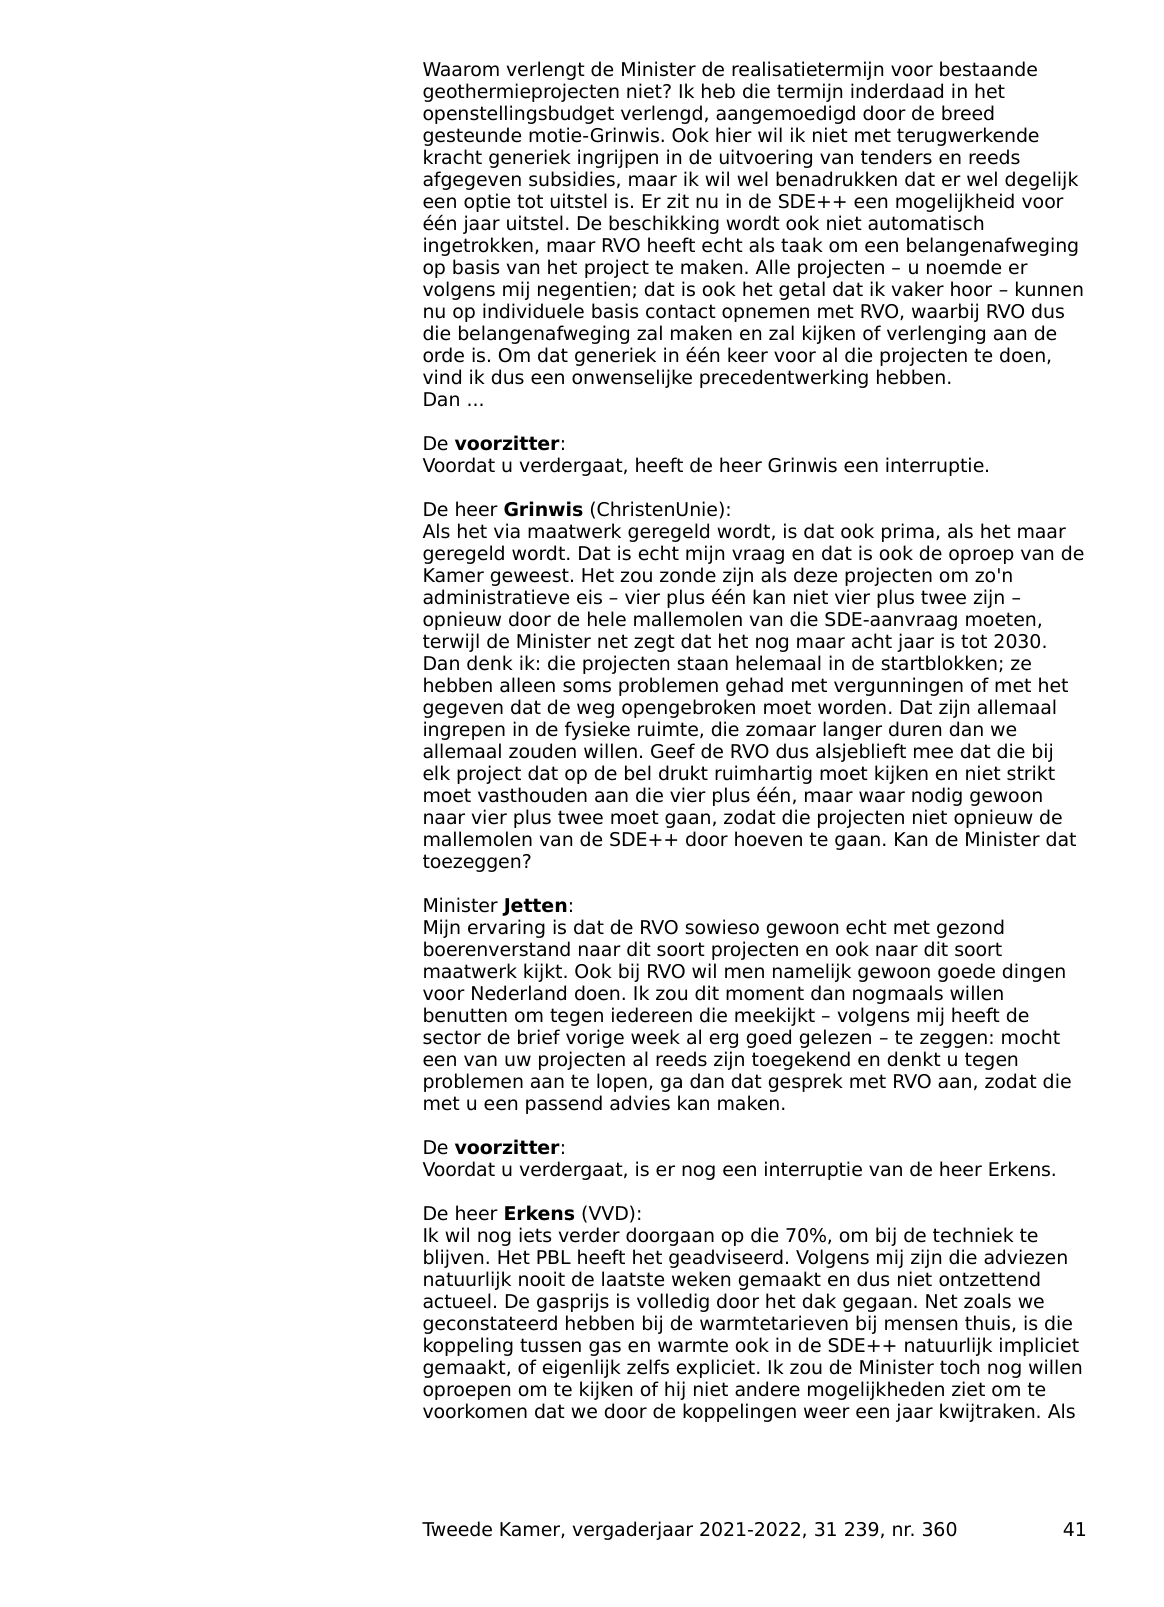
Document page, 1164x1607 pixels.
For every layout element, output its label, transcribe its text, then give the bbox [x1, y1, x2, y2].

text Als het via maatwerk geregeld wordt, is dat ook prima, als het maar geregeld wordt. Dat is echt mijn vraag en dat is ook de oproep van de Kamer geweest. Het zou zonde zijn als deze projecten om zo'n administratieve eis – vier plus één kan niet vier plus twee zijn – opnieuw door de hele mallemolen van die SDE-aanvraag moeten, terwijl de Minister net zegt dat het nog maar acht jaar is tot 2030. Dan denk ik: die projecten staan helemaal in de startblokken; ze hebben alleen soms problemen gehad met vergunningen of met het gegeven dat de weg opengebroken moet worden. Dat zijn allemaal ingrepen in de fysieke ruimte, die zomaar langer duren dan we allemaal zouden willen. Geef de RVO dus alsjeblieft mee dat die bij elk project dat op de bel drukt ruimhartig moet kijken en niet strikt moet vasthouden aan die vier plus één, maar waar nodig gewoon naar vier plus twee moet gaan, zodat die projecten niet opnieuw de mallemolen van de SDE++ door hoeven te gaan. Kan de Minister dat toezeggen? [422, 521, 1087, 873]
text Voordat u verdergaat, heeft de heer Grinwis een interruptie. [422, 455, 1087, 477]
text Ik wil nog iets verder doorgaan op die 70%, om bij de techniek te blijven. Het PBL heeft het geadviseerd. Volgens mij zijn die adviezen natuurlijk nooit de laatste weken gemaakt en dus niet ontzettend actueel. De gasprijs is volledig door het dak gegaan. Net zoals we geconstateerd hebben bij de warmtetarieven bij mensen thuis, is die koppeling tussen gas en warmte ook in de SDE++ natuurlijk impliciet gemaakt, of eigenlijk zelfs expliciet. Ik zou de Minister toch nog willen oproepen om te kijken of hij niet andere mogelijkheden ziet om te voorkomen dat we door de koppelingen weer een jaar kwijtraken. Als [422, 1225, 1087, 1423]
text De voorzitter: [422, 433, 1087, 455]
text Voordat u verdergaat, is er nog een interruptie van de heer Erkens. [422, 1159, 1087, 1181]
text Dan ... [422, 389, 1087, 411]
text Minister Jetten: [422, 895, 1087, 917]
text Mijn ervaring is dat de RVO sowieso gewoon echt met gezond boerenverstand naar dit soort projecten en ook naar dit soort maatwerk kijkt. Ook bij RVO wil men namelijk gewoon goede dingen voor Nederland doen. Ik zou dit moment dan nogmaals willen benutten om tegen iedereen die meekijkt – volgens mij heeft de sector de brief vorige week al erg goed gelezen – te zeggen: mocht een van uw projecten al reeds zijn toegekend en denkt u tegen problemen aan te lopen, ga dan dat gesprek met RVO aan, zodat die met u een passend advies kan maken. [422, 917, 1087, 1115]
text De heer Grinwis (ChristenUnie): [422, 499, 1087, 521]
text De heer Erkens (VVD): [422, 1203, 1087, 1225]
text Waarom verlengt de Minister de realisatietermijn voor bestaande geothermieprojecten niet? Ik heb die termijn inderdaad in het openstellingsbudget verlengd, aangemoedigd door de breed gesteunde motie-Grinwis. Ook hier wil ik niet met terugwerkende kracht generiek ingrijpen in de uitvoering van tenders en reeds afgegeven subsidies, maar ik wil wel benadrukken dat er wel degelijk een optie tot uitstel is. Er zit nu in de SDE++ een mogelijkheid voor één jaar uitstel. De beschikking wordt ook niet automatisch ingetrokken, maar RVO heeft echt als taak om een belangenafweging op basis van het project te maken. Alle projecten – u noemde er volgens mij negentien; dat is ook het getal dat ik vaker hoor – kunnen nu op individuele basis contact opnemen met RVO, waarbij RVO dus die belangenafweging zal maken en zal kijken of verlenging aan de orde is. Om dat generiek in één keer voor al die projecten te doen, vind ik dus een onwenselijke precedentwerking hebben. [422, 59, 1087, 389]
text De voorzitter: [422, 1137, 1087, 1159]
